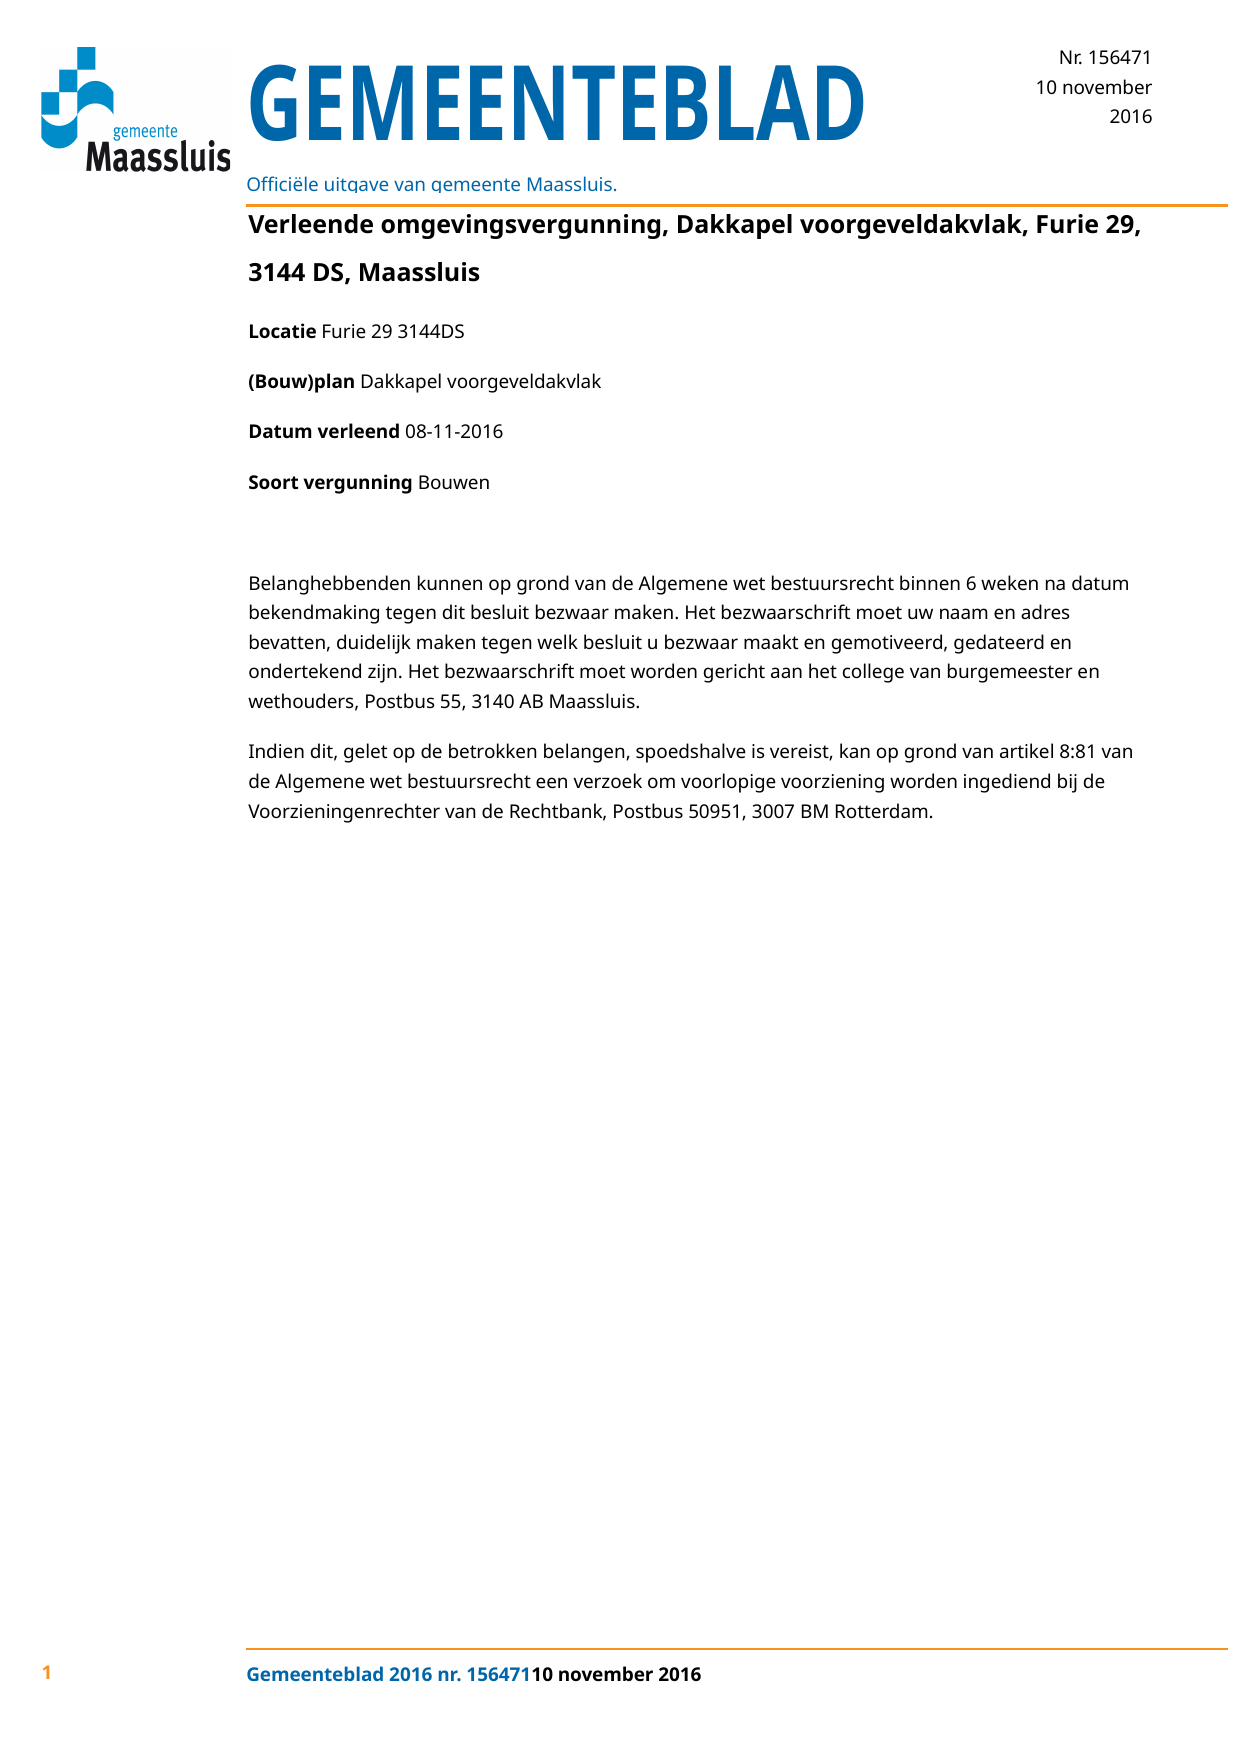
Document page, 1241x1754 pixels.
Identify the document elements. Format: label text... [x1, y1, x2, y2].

text Soort vergunning Bouwen [248, 469, 1152, 495]
text Indien dit, gelet op de betrokken belangen, spoedshalve is vereist, kan op grond van artikel 8:81 van de Algemene wet bestuursrecht een verzoek om voorlopige voorziening worden ingediend bij de Voorzieningenrechter van de Rechtbank, Postbus 50951, 3007 BM Rotterdam. [248, 739, 1152, 824]
picture [41, 47, 77, 92]
text Belanghebbenden kunnen op grond van de Algemene wet bestuursrecht binnen 6 weken na datum bekendmaking tegen dit besluit bezwaar maken. Het bezwaarschrift moet uw naam en adres bevatten, duidelijk maken tegen welk besluit u bezwaar maakt en gemotiveerd, gedateerd en ondertekend zijn. Het bezwaarschrift moet worden gericht aan het college van burgemeester en wethouders, Postbus 55, 3140 AB Maassluis. [248, 570, 1152, 714]
text Datum verleend 08-11-2016 [248, 419, 1152, 444]
text Locatie Furie 29 3144DS [248, 318, 1152, 344]
text Verleende omgevingsvergunning, Dakkapel voorgeveldakvlak, Furie 29, 3144 DS, Maassluis [248, 207, 1152, 288]
text (Bouw)plan Dakkapel voorgeveldakvlak [248, 368, 1152, 394]
picture [41, 47, 231, 172]
